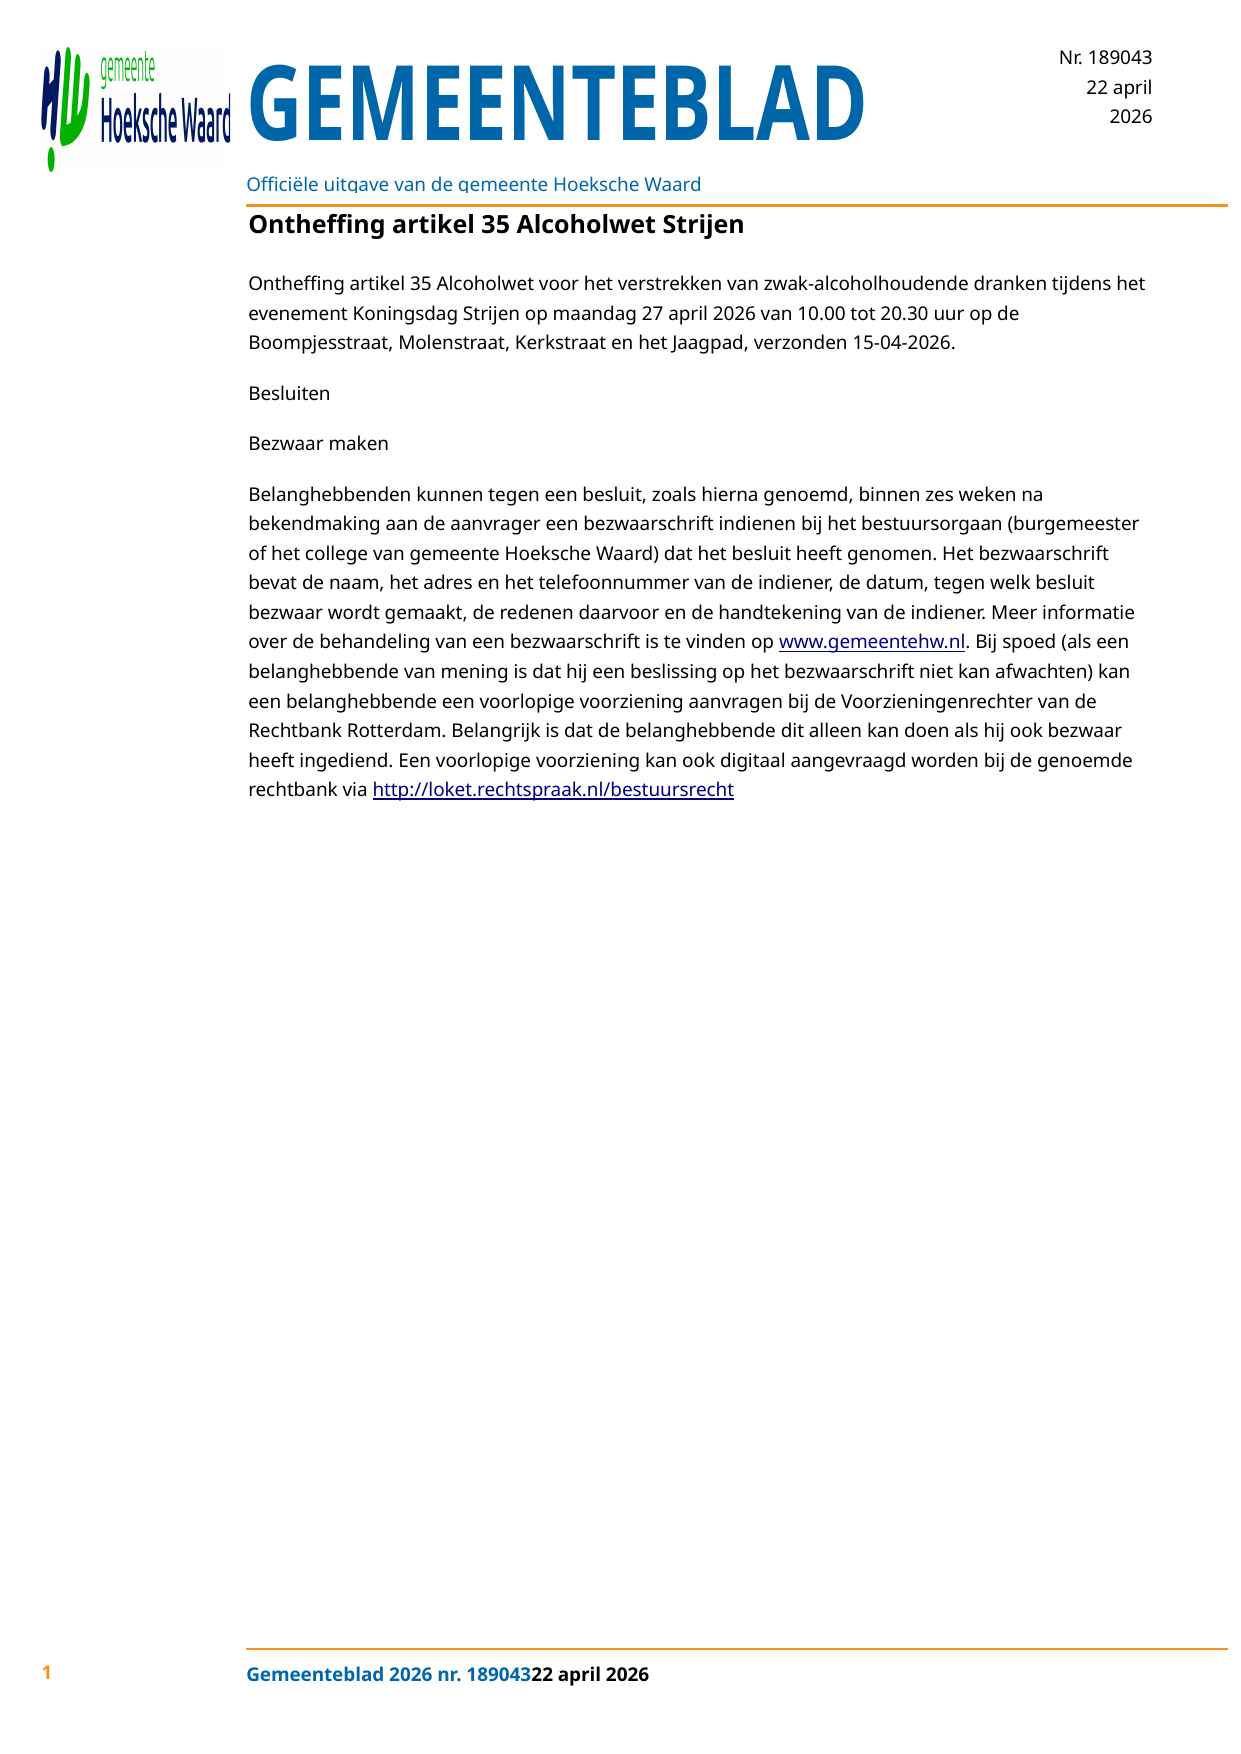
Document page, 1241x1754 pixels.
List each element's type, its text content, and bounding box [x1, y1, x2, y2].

text Besluiten [248, 380, 1152, 406]
text Bezwaar maken [248, 430, 1152, 456]
picture [41, 47, 231, 172]
text Ontheffing artikel 35 Alcoholwet Strijen [248, 207, 1152, 241]
text Ontheffing artikel 35 Alcoholwet voor het verstrekken van zwak-alcoholhoudende dranken tijdens het evenement Koningsdag Strijen op maandag 27 april 2026 van 10.00 tot 20.30 uur op de Boompjesstraat, Molenstraat, Kerkstraat en het Jaagpad, verzonden 15-04-2026. [248, 270, 1152, 355]
text Belanghebbenden kunnen tegen een besluit, zoals hierna genoemd, binnen zes weken na bekendmaking aan de aanvrager een bezwaarschrift indienen bij het bestuursorgaan (burgemeester of het college van gemeente Hoeksche Waard) dat het besluit heeft genomen. Het bezwaarschrift bevat de naam, het adres en het telefoonnummer van de indiener, de datum, tegen welk besluit bezwaar wordt gemaakt, de redenen daarvoor en de handtekening van de indiener. Meer informatie over de behandeling van een bezwaarschrift is te vinden op www.gemeentehw.nl. Bij spoed (als een belanghebbende van mening is dat hij een beslissing op het bezwaarschrift niet kan afwachten) kan een belanghebbende een voorlopige voorziening aanvragen bij de Voorzieningenrechter van de Rechtbank Rotterdam. Belangrijk is dat de belanghebbende dit alleen kan doen als hij ook bezwaar heeft ingediend. Een voorlopige voorziening kan ook digitaal aangevraagd worden bij de genoemde rechtbank via http://loket.rechtspraak.nl/bestuursrecht [248, 481, 1152, 802]
